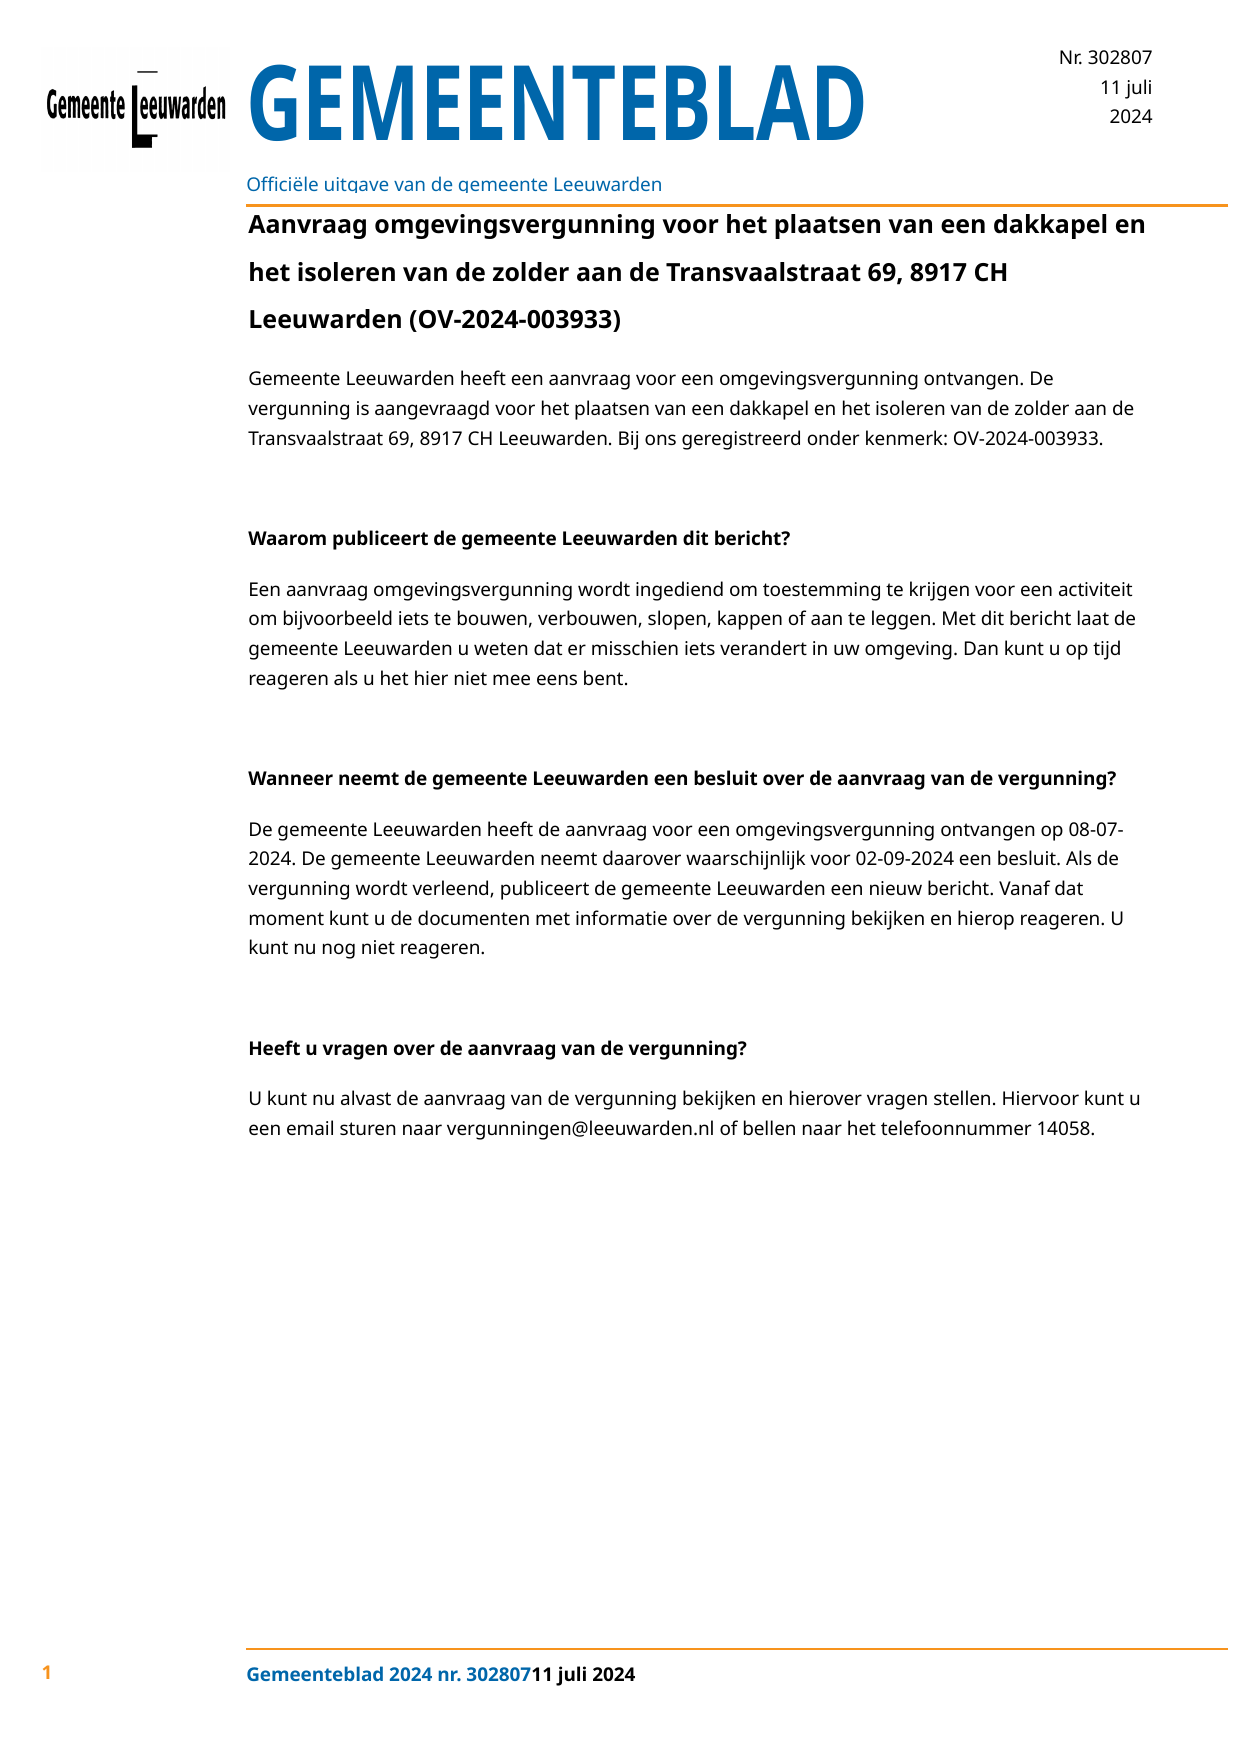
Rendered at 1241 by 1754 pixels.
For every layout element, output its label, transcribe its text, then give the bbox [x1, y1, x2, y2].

text Wanneer neemt de gemeente Leeuwarden een besluit over de aanvraag van de vergunning? [248, 766, 1152, 791]
text U kunt nu alvast de aanvraag van de vergunning bekijken en hierover vragen stellen. Hiervoor kunt u een email sturen naar vergunningen@leeuwarden.nl of bellen naar het telefoonnummer 14058. [248, 1086, 1152, 1141]
text Aanvraag omgevingsvergunning voor het plaatsen van een dakkapel en het isoleren van de zolder aan de Transvaalstraat 69, 8917 CH Leeuwarden (OV-2024-003933) [248, 207, 1152, 336]
text Een aanvraag omgevingsvergunning wordt ingediend om toestemming te krijgen voor een activiteit om bijvoorbeeld iets te bouwen, verbouwen, slopen, kappen of aan te leggen. Met dit bericht laat de gemeente Leeuwarden u weten dat er misschien iets verandert in uw omgeving. Dan kunt u op tijd reageren als u het hier niet mee eens bent. [248, 576, 1152, 690]
text Heeft u vragen over de aanvraag van de vergunning? [248, 1035, 1152, 1061]
text De gemeente Leeuwarden heeft de aanvraag voor een omgevingsvergunning ontvangen op 08-07-2024. De gemeente Leeuwarden neemt daarover waarschijnlijk voor 02-09-2024 een besluit. Als de vergunning wordt verleend, publiceert de gemeente Leeuwarden een nieuw bericht. Vanaf dat moment kunt u de documenten met informatie over de vergunning bekijken en hierop reageren. U kunt nu nog niet reageren. [248, 816, 1152, 960]
text Gemeente Leeuwarden heeft een aanvraag voor een omgevingsvergunning ontvangen. De vergunning is aangevraagd voor het plaatsen van een dakkapel en het isoleren van de zolder aan de Transvaalstraat 69, 8917 CH Leeuwarden. Bij ons geregistreerd onder kenmerk: OV-2024-003933. [248, 366, 1152, 450]
text Waarom publiceert de gemeente Leeuwarden dit bericht? [248, 526, 1152, 551]
picture [41, 47, 231, 172]
